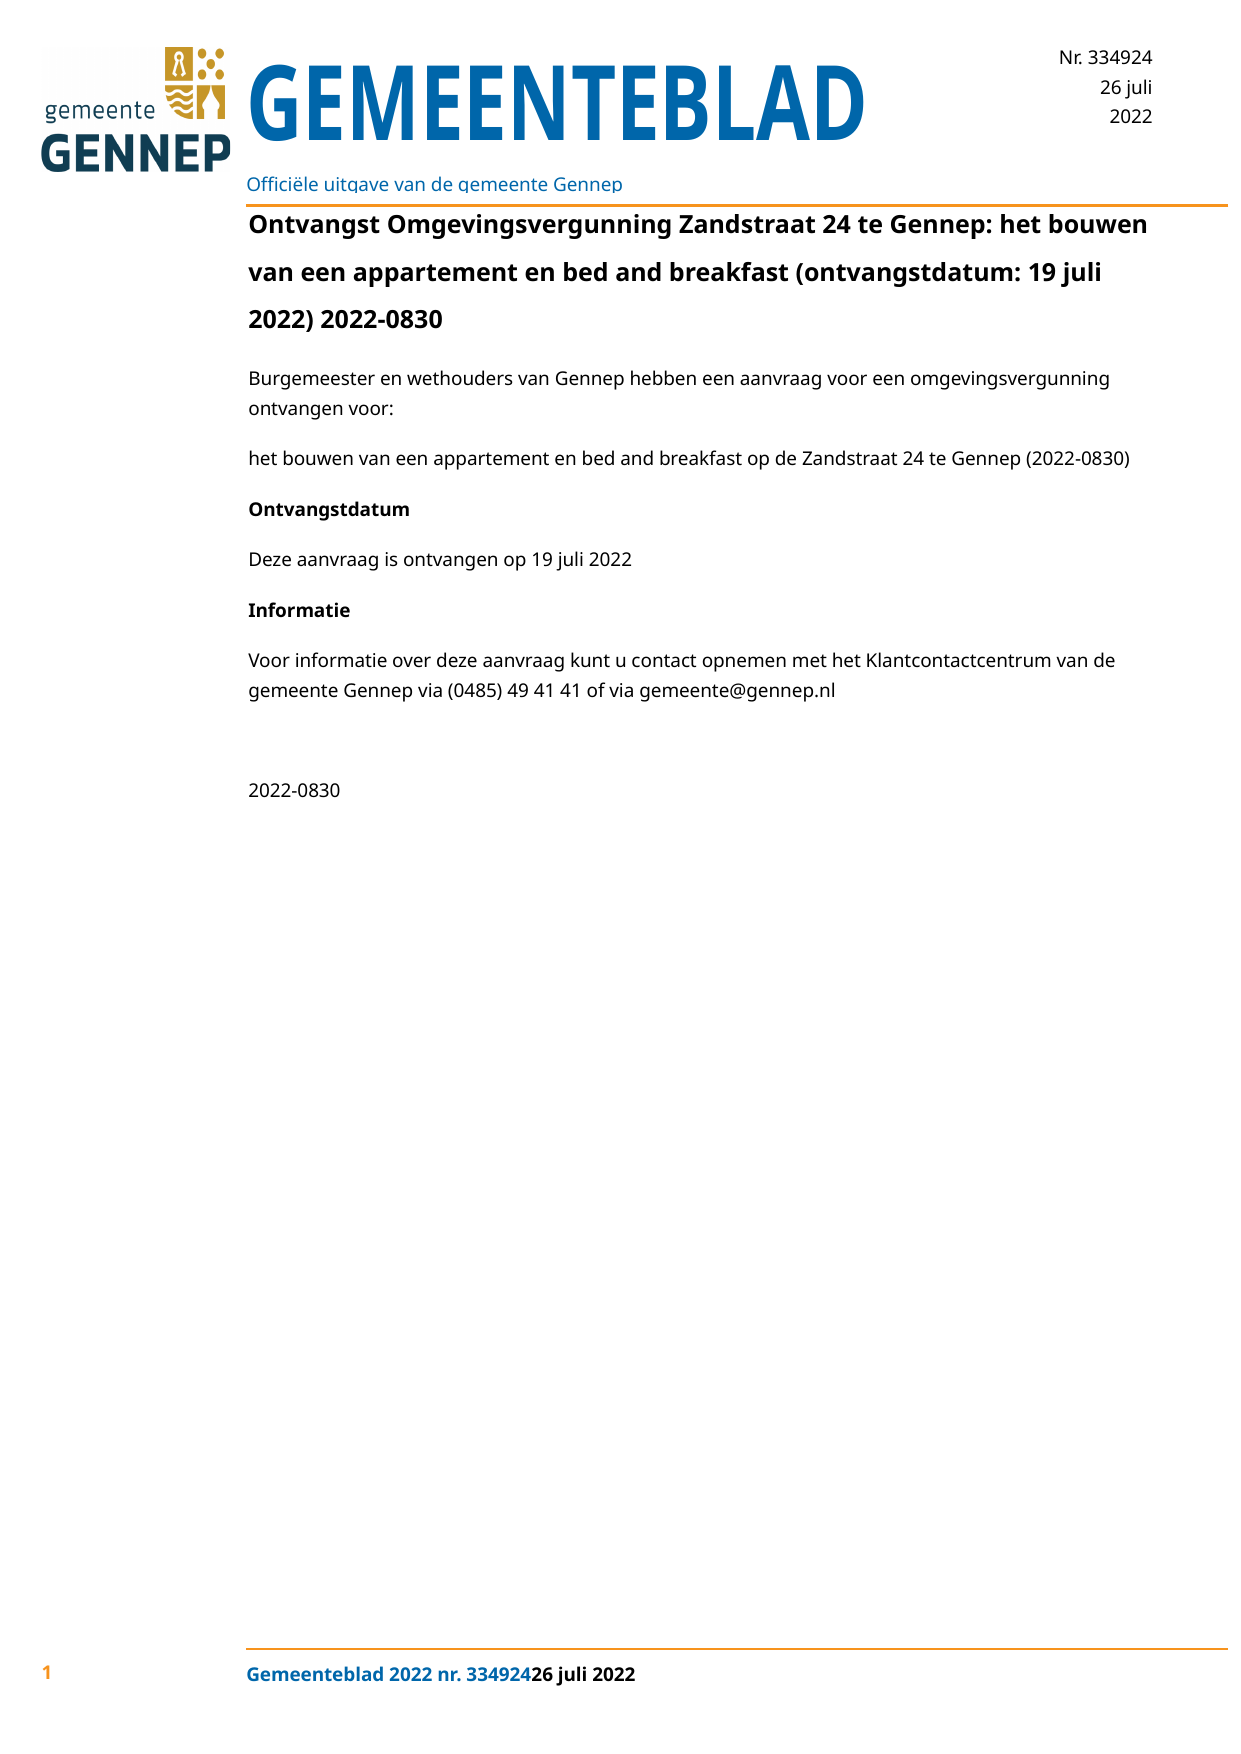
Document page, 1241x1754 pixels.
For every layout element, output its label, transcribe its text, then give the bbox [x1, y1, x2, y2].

text Informatie [248, 597, 1152, 622]
text Ontvangst Omgevingsvergunning Zandstraat 24 te Gennep: het bouwen van een appartement en bed and breakfast (ontvangstdatum: 19 juli 2022) 2022-0830 [248, 207, 1152, 336]
text 2022-0830 [248, 778, 1152, 803]
text het bouwen van een appartement en bed and breakfast op de Zandstraat 24 te Gennep (2022-0830) [248, 446, 1152, 471]
text Burgemeester en wethouders van Gennep hebben een aanvraag voor een omgevingsvergunning ontvangen voor: [248, 366, 1152, 421]
text Voor informatie over deze aanvraag kunt u contact opnemen met het Klantcontactcentrum van de gemeente Gennep via (0485) 49 41 41 of via gemeente@gennep.nl [248, 647, 1152, 702]
picture [41, 47, 231, 172]
text Ontvangstdatum [248, 496, 1152, 522]
text Deze aanvraag is ontvangen op 19 juli 2022 [248, 546, 1152, 572]
